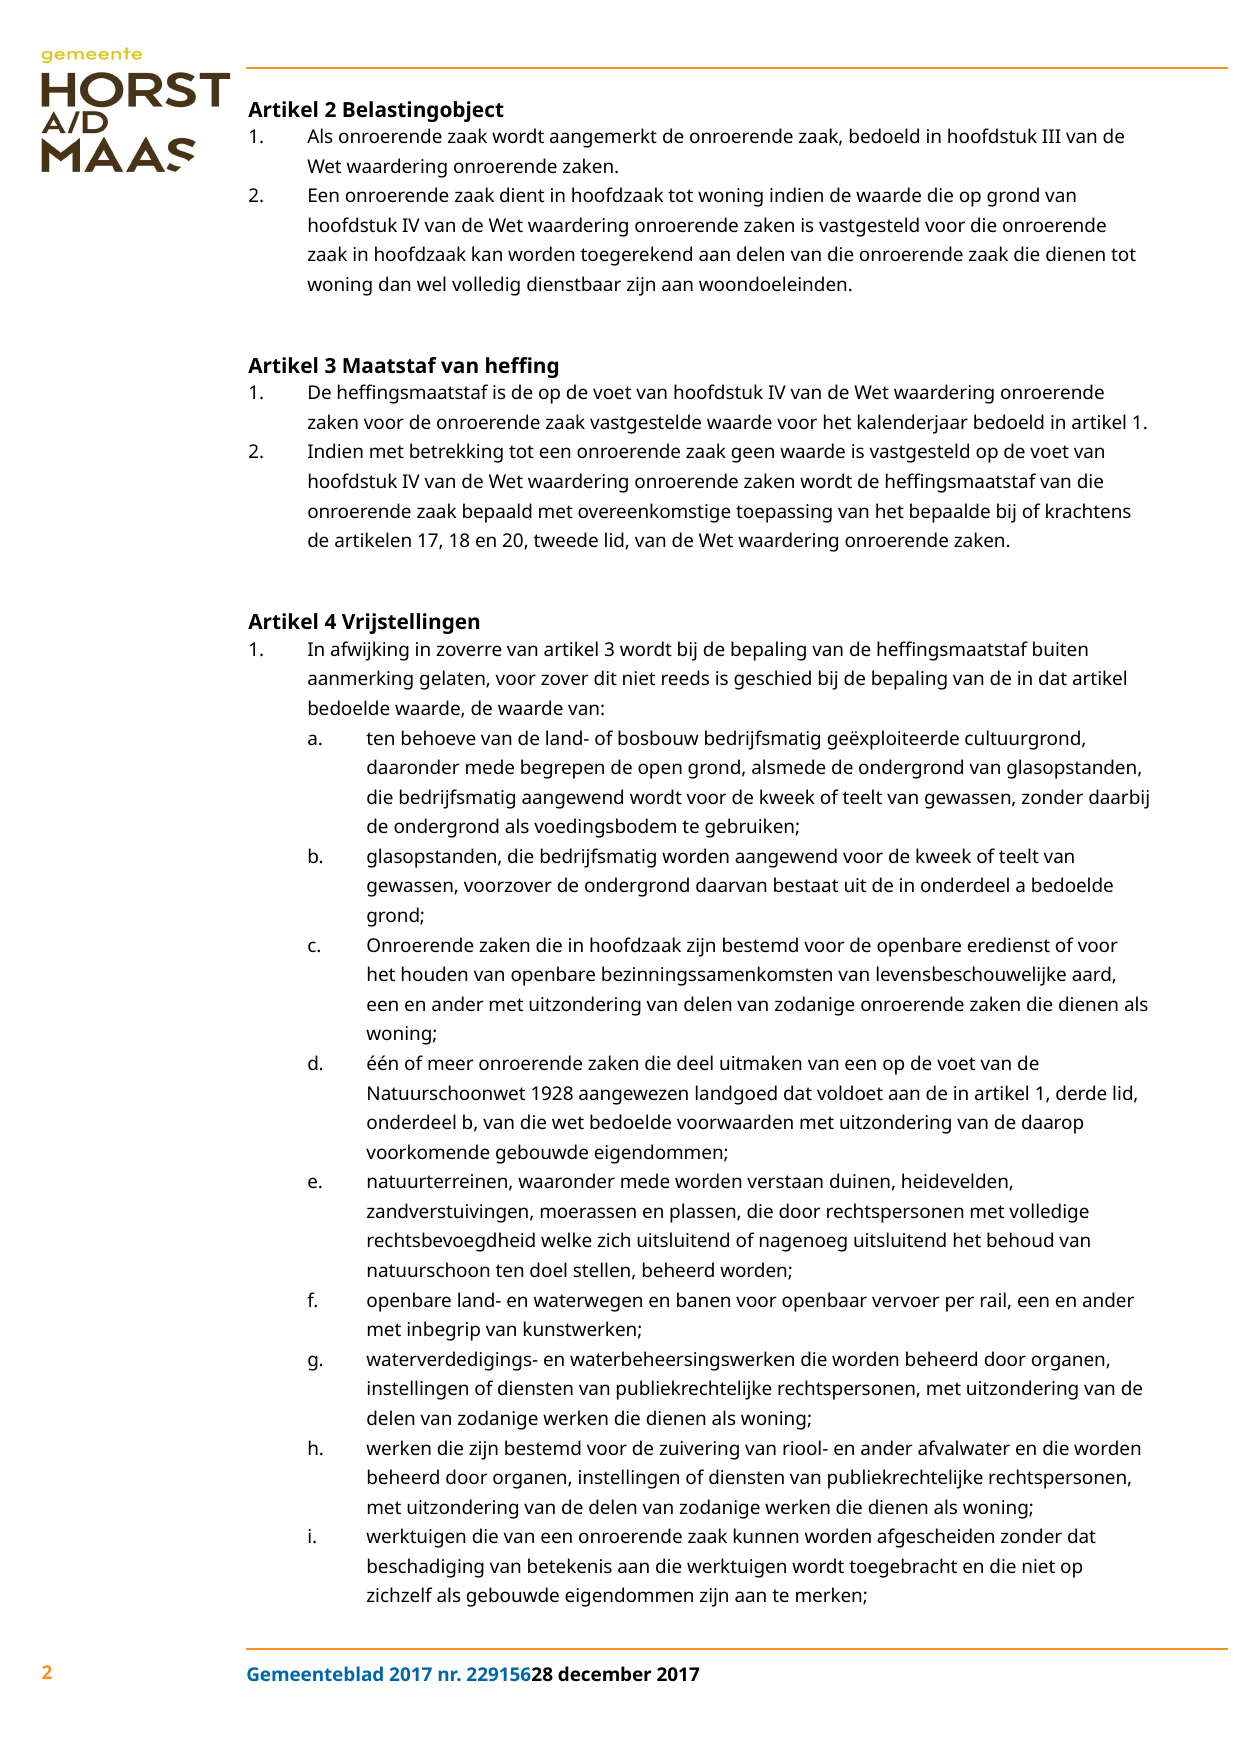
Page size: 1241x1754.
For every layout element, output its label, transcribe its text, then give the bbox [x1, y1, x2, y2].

text Artikel 3 Maatstaf van heffing [248, 351, 1152, 379]
list Indien met betrekking tot een onroerende zaak geen waarde is vastgesteld op de voet van hoofdstuk IV van de Wet waardering onroerende zaken wordt de heffingsmaatstaf van die onroerende zaak bepaald met overeenkomstige toepassing van het bepaalde bij of krachtens de artikelen 17, 18 en 20, tweede lid, van de Wet waardering onroerende zaken. [248, 439, 1152, 553]
list In afwijking in zoverre van artikel 3 wordt bij de bepaling van de heffingsmaatstaf buiten aanmerking gelaten, voor zover dit niet reeds is geschied bij de bepaling van de in dat artikel bedoelde waarde, de waarde van: [248, 636, 1152, 721]
picture [41, 47, 231, 172]
list ten behoeve van de land- of bosbouw bedrijfsmatig geëxploiteerde cultuurgrond, daaronder mede begrepen de open grond, alsmede de ondergrond van glasopstanden, die bedrijfsmatig aangewend wordt voor de kweek of teelt van gewassen, zonder daarbij de ondergrond als voedingsbodem te gebruiken; [307, 725, 1152, 839]
list waterverdedigings- en waterbeheersingswerken die worden beheerd door organen, instellingen of diensten van publiekrechtelijke rechtspersonen, met uitzondering van de delen van zodanige werken die dienen als woning; [307, 1346, 1152, 1431]
list De heffingsmaatstaf is de op de voet van hoofdstuk IV van de Wet waardering onroerende zaken voor de onroerende zaak vastgestelde waarde voor het kalenderjaar bedoeld in artikel 1. [248, 379, 1152, 435]
list Een onroerende zaak dient in hoofdzaak tot woning indien de waarde die op grond van hoofdstuk IV van de Wet waardering onroerende zaken is vastgesteld voor die onroerende zaak in hoofdzaak kan worden toegerekend aan delen van die onroerende zaak die dienen tot woning dan wel volledig dienstbaar zijn aan woondoeleinden. [248, 182, 1152, 297]
list Als onroerende zaak wordt aangemerkt de onroerende zaak, bedoeld in hoofdstuk III van de Wet waardering onroerende zaken. [248, 123, 1152, 178]
list werktuigen die van een onroerende zaak kunnen worden afgescheiden zonder dat beschadiging van betekenis aan die werktuigen wordt toegebracht en die niet op zichzelf als gebouwde eigendommen zijn aan te merken; [307, 1523, 1152, 1608]
list glasopstanden, die bedrijfsmatig worden aangewend voor de kweek of teelt van gewassen, voorzover de ondergrond daarvan bestaat uit de in onderdeel a bedoelde grond; [307, 843, 1152, 928]
text Artikel 2 Belastingobject [248, 95, 1152, 123]
list Onroerende zaken die in hoofdzaak zijn bestemd voor de openbare eredienst of voor het houden van openbare bezinningssamenkomsten van levensbeschouwelijke aard, een en ander met uitzondering van delen van zodanige onroerende zaken die dienen als woning; [307, 932, 1152, 1046]
list openbare land- en waterwegen en banen voor openbaar vervoer per rail, een en ander met inbegrip van kunstwerken; [307, 1287, 1152, 1342]
text Artikel 4 Vrijstellingen [248, 607, 1152, 636]
list één of meer onroerende zaken die deel uitmaken van een op de voet van de Natuurschoonwet 1928 aangewezen landgoed dat voldoet aan de in artikel 1, derde lid, onderdeel b, van die wet bedoelde voorwaarden met uitzondering van de daarop voorkomende gebouwde eigendommen; [307, 1050, 1152, 1164]
list natuurterreinen, waaronder mede worden verstaan duinen, heidevelden, zandverstuivingen, moerassen en plassen, die door rechtspersonen met volledige rechtsbevoegdheid welke zich uitsluitend of nagenoeg uitsluitend het behoud van natuurschoon ten doel stellen, beheerd worden; [307, 1168, 1152, 1283]
list werken die zijn bestemd voor de zuivering van riool- en ander afvalwater en die worden beheerd door organen, instellingen of diensten van publiekrechtelijke rechtspersonen, met uitzondering van de delen van zodanige werken die dienen als woning; [307, 1435, 1152, 1519]
